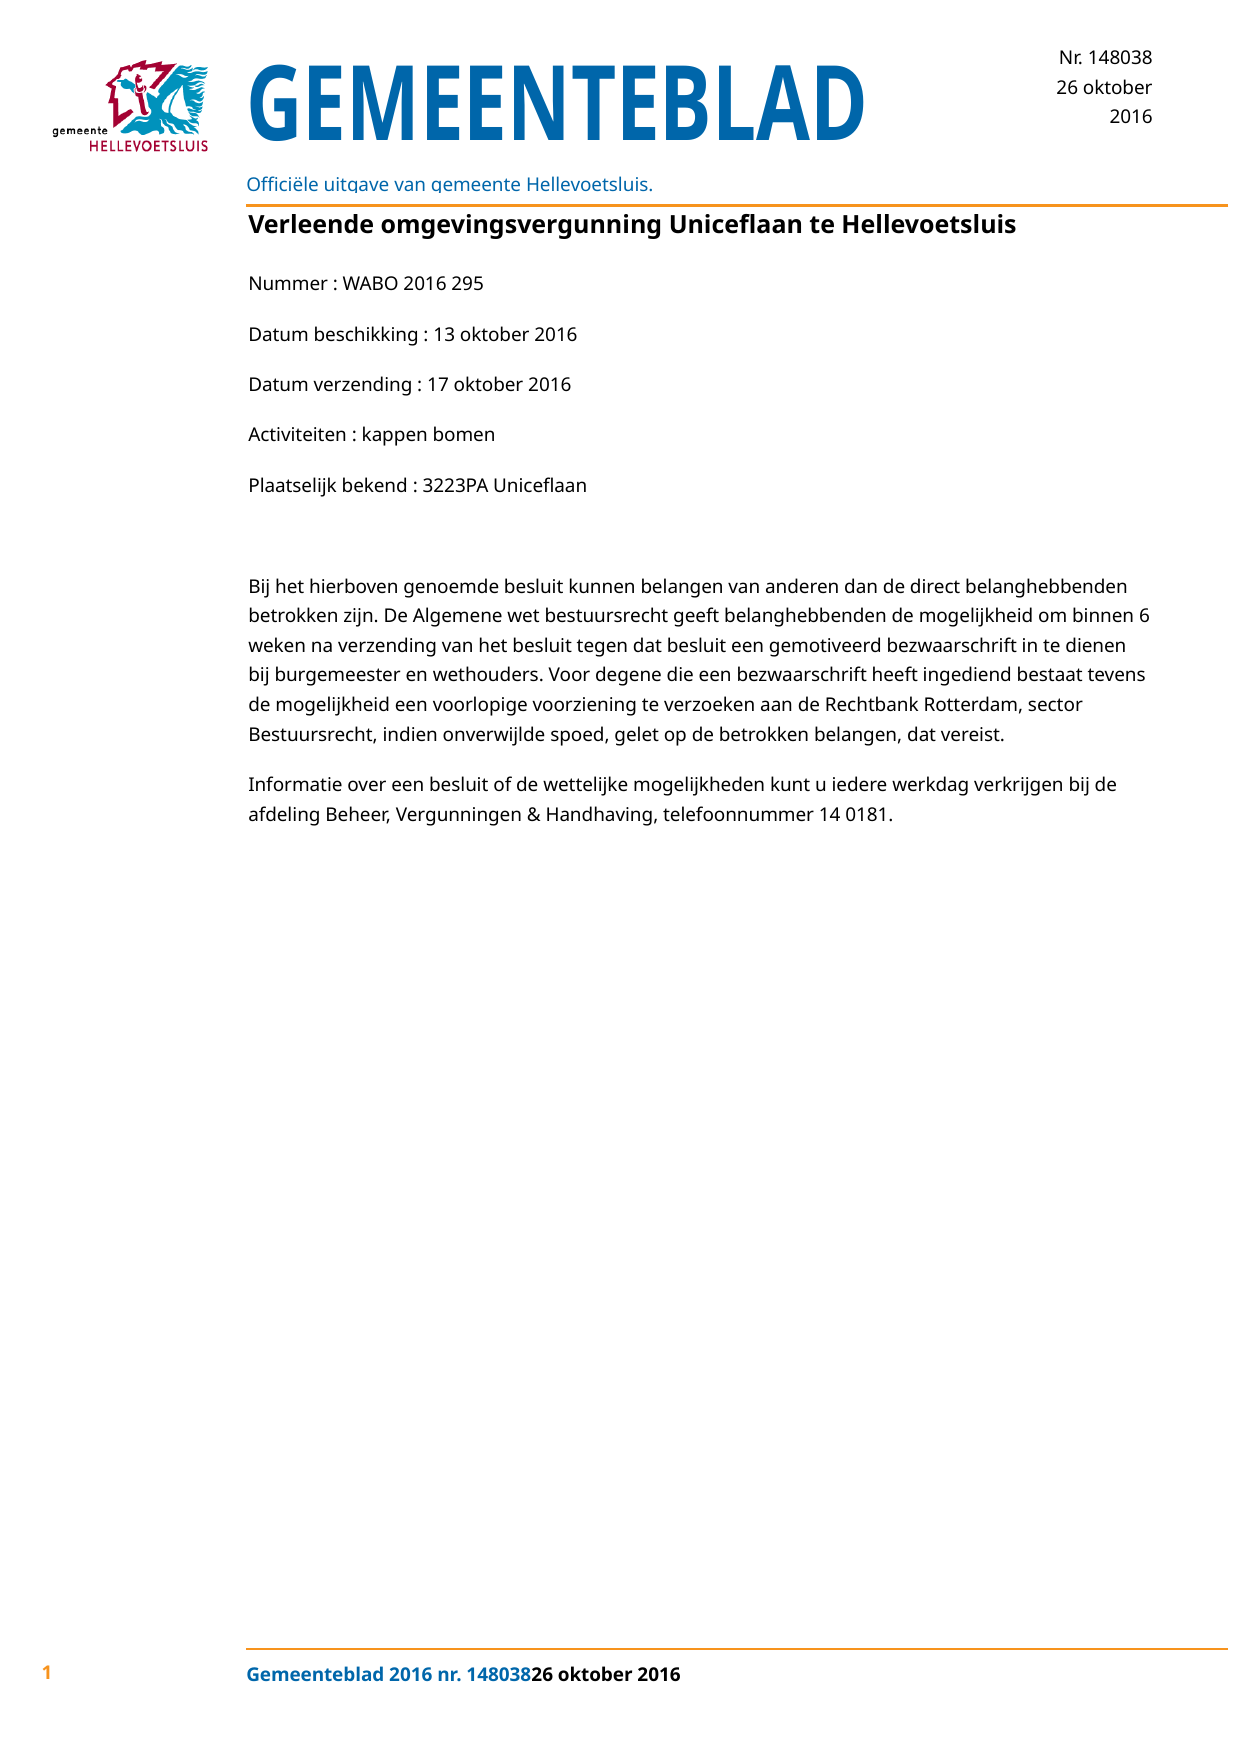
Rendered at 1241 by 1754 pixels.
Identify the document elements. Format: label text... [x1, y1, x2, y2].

text Nummer : WABO 2016 295 [248, 270, 1152, 296]
text Plaatselijk bekend : 3223PA Uniceflaan [248, 472, 1152, 498]
text Bij het hierboven genoemde besluit kunnen belangen van anderen dan de direct belanghebbenden betrokken zijn. De Algemene wet bestuursrecht geeft belanghebbenden de mogelijkheid om binnen 6 weken na verzending van het besluit tegen dat besluit een gemotiveerd bezwaarschrift in te dienen bij burgemeester en wethouders. Voor degene die een bezwaarschrift heeft ingediend bestaat tevens de mogelijkheid een voorlopige voorziening te verzoeken aan de Rechtbank Rotterdam, sector Bestuursrecht, indien onverwijlde spoed, gelet op de betrokken belangen, dat vereist. [248, 573, 1152, 746]
text Activiteiten : kappen bomen [248, 422, 1152, 447]
picture [41, 47, 231, 172]
text Informatie over een besluit of de wettelijke mogelijkheden kunt u iedere werkdag verkrijgen bij de afdeling Beheer, Vergunningen & Handhaving, telefoonnummer 14 0181. [248, 771, 1152, 826]
text Verleende omgevingsvergunning Uniceflaan te Hellevoetsluis [248, 207, 1152, 241]
text Datum verzending : 17 oktober 2016 [248, 371, 1152, 397]
text Datum beschikking : 13 oktober 2016 [248, 321, 1152, 346]
